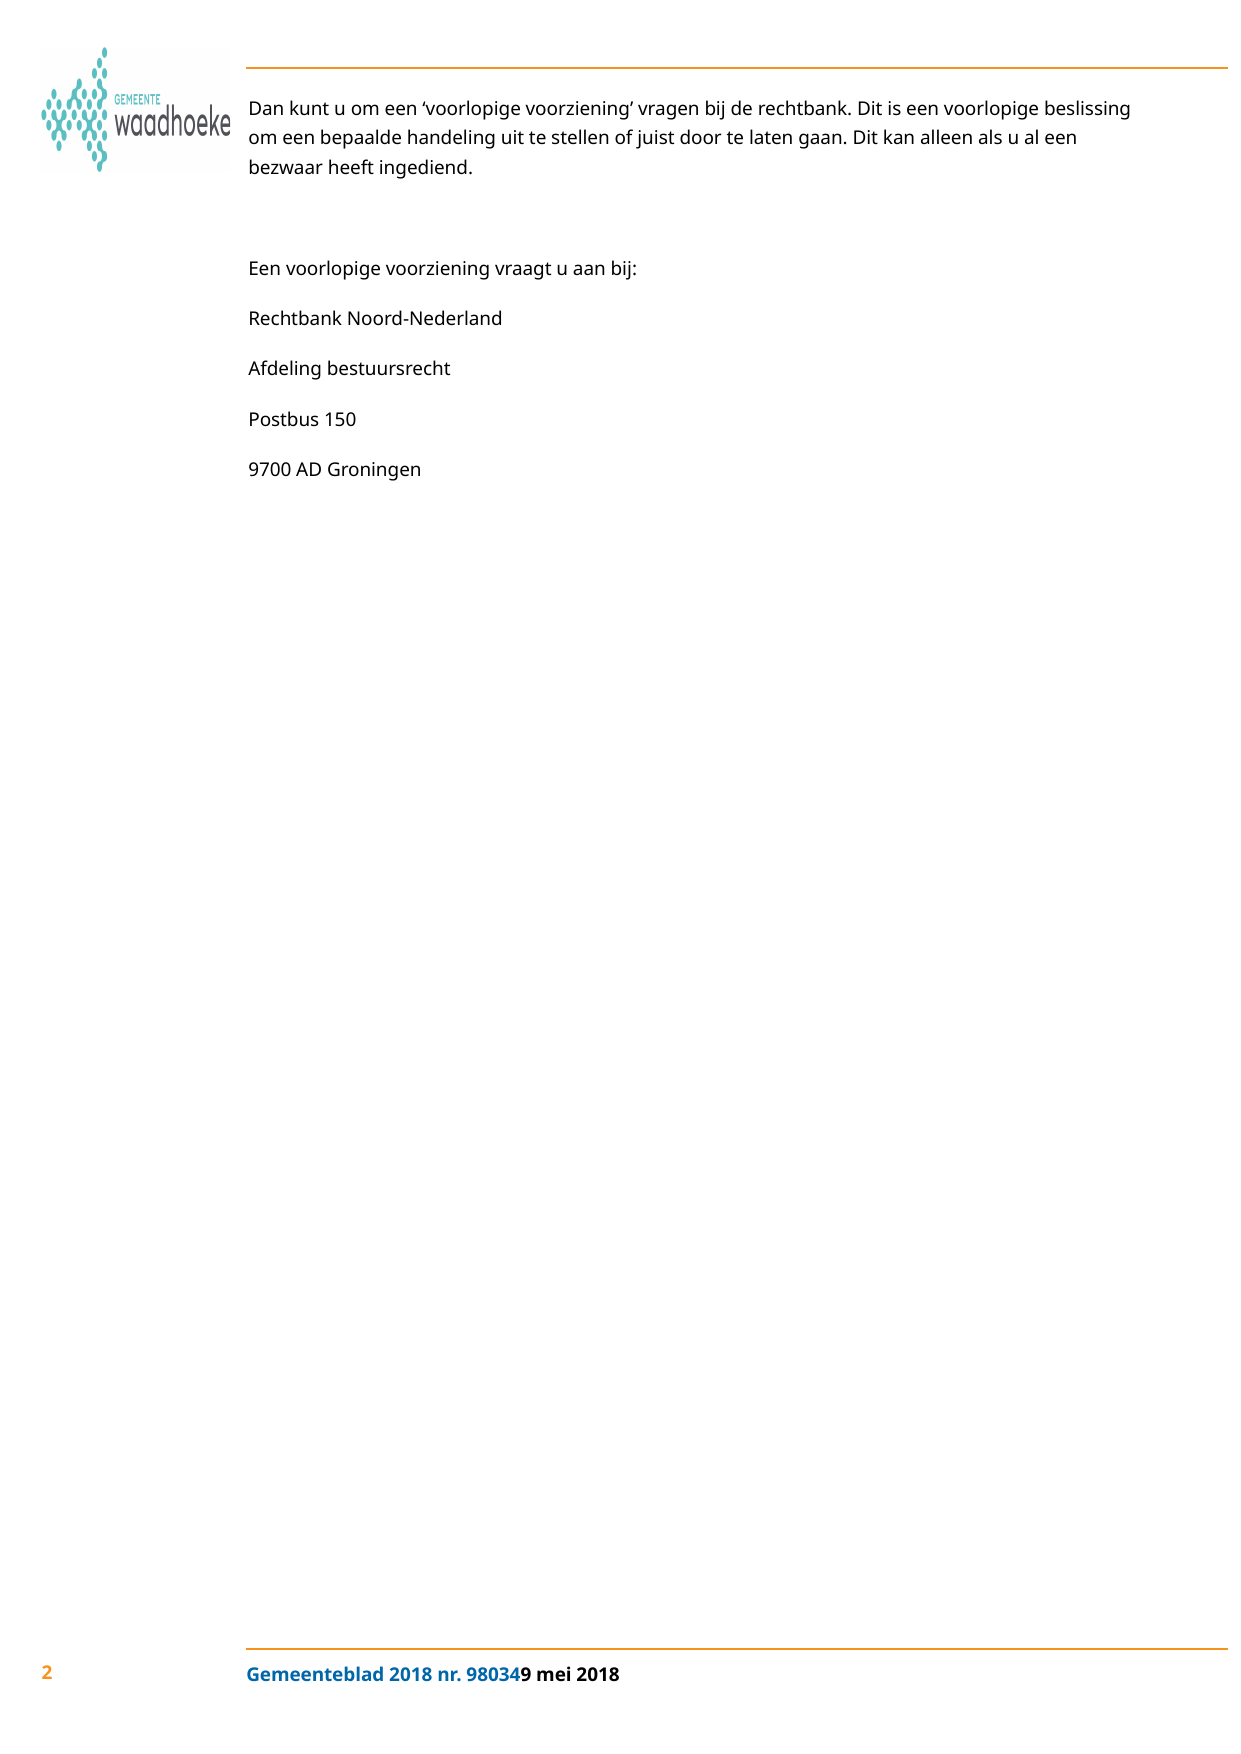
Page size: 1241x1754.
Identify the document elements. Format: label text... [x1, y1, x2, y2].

text 9700 AD Groningen [248, 456, 1152, 482]
text Afdeling bestuursrecht [248, 356, 1152, 381]
text Postbus 150 [248, 406, 1152, 432]
text Een voorlopige voorziening vraagt u aan bij: [248, 255, 1152, 281]
picture [41, 47, 231, 172]
text Dan kunt u om een ‘voorlopige voorziening’ vragen bij de rechtbank. Dit is een voorlopige beslissing om een bepaalde handeling uit te stellen of juist door te laten gaan. Dit kan alleen als u al een bezwaar heeft ingediend. [248, 95, 1152, 180]
text Rechtbank Noord-Nederland [248, 305, 1152, 331]
